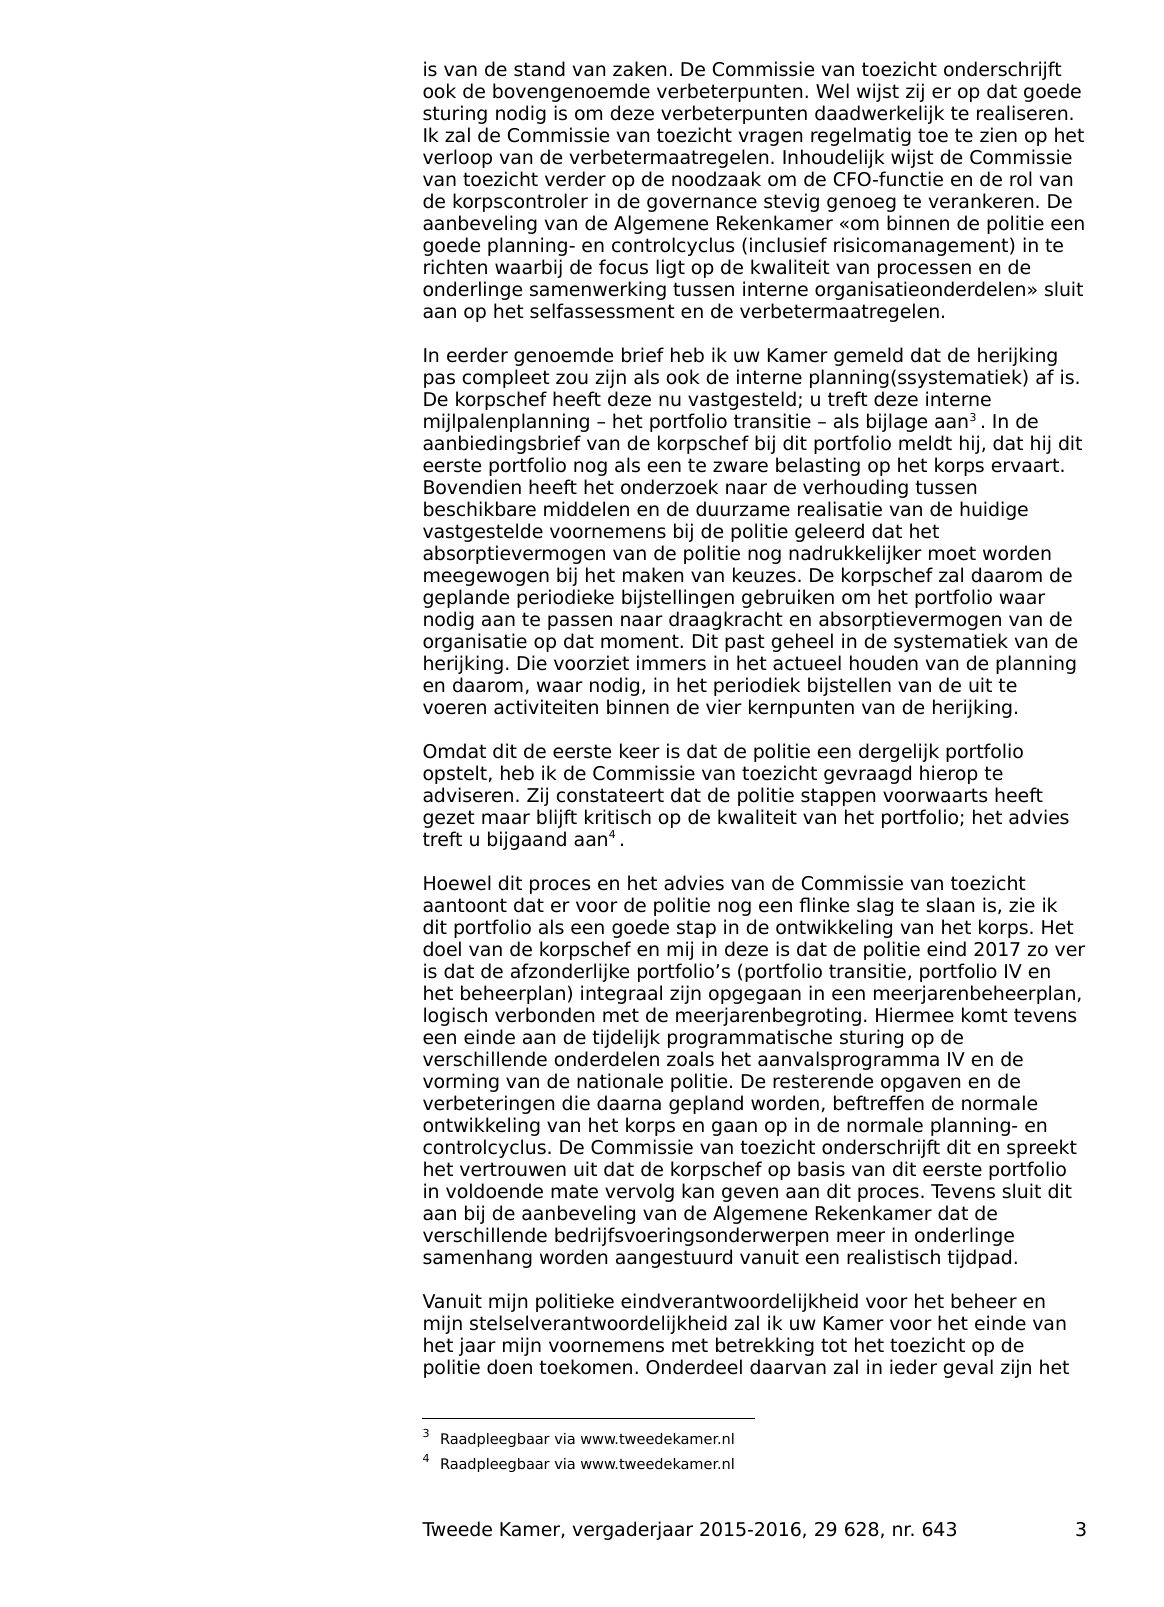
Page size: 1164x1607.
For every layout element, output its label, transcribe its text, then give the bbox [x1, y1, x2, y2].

text Raadpleegbaar via www.tweedekamer.nl [422, 1427, 1087, 1449]
text is van de stand van zaken. De Commissie van toezicht onderschrijft ook de bovengenoemde verbeterpunten. Wel wijst zij er op dat goede sturing nodig is om deze verbeterpunten daadwerkelijk te realiseren. Ik zal de Commissie van toezicht vragen regelmatig toe te zien op het verloop van de verbetermaatregelen. Inhoudelijk wijst de Commissie van toezicht verder op de noodzaak om de CFO-functie en de rol van de korpscontroler in de governance stevig genoeg te verankeren. De aanbeveling van de Algemene Rekenkamer «om binnen de politie een goede planning- en controlcyclus (inclusief risicomanagement) in te richten waarbij de focus ligt op de kwaliteit van processen en de onderlinge samenwerking tussen interne organisatieonderdelen» sluit aan op het selfassessment en de verbetermaatregelen. [422, 59, 1087, 323]
text In eerder genoemde brief heb ik uw Kamer gemeld dat de herijking pas compleet zou zijn als ook de interne planning(ssystematiek) af is. De korpschef heeft deze nu vastgesteld; u treft deze interne mijlpalenplanning – het portfolio transitie – als bijlage aan. In de aanbiedingsbrief van de korpschef bij dit portfolio meldt hij, dat hij dit eerste portfolio nog als een te zware belasting op het korps ervaart. Bovendien heeft het onderzoek naar de verhouding tussen beschikbare middelen en de duurzame realisatie van de huidige vastgestelde voornemens bij de politie geleerd dat het absorptievermogen van de politie nog nadrukkelijker moet worden meegewogen bij het maken van keuzes. De korpschef zal daarom de geplande periodieke bijstellingen gebruiken om het portfolio waar nodig aan te passen naar draagkracht en absorptievermogen van de organisatie op dat moment. Dit past geheel in de systematiek van de herijking. Die voorziet immers in het actueel houden van de planning en daarom, waar nodig, in het periodiek bijstellen van de uit te voeren activiteiten binnen de vier kernpunten van de herijking. [422, 345, 1087, 719]
text Hoewel dit proces en het advies van de Commissie van toezicht aantoont dat er voor de politie nog een flinke slag te slaan is, zie ik dit portfolio als een goede stap in de ontwikkeling van het korps. Het doel van de korpschef en mij in deze is dat de politie eind 2017 zo ver is dat de afzonderlijke portfolio’s (portfolio transitie, portfolio IV en het beheerplan) integraal zijn opgegaan in een meerjarenbeheerplan, logisch verbonden met de meerjarenbegroting. Hiermee komt tevens een einde aan de tijdelijk programmatische sturing op de verschillende onderdelen zoals het aanvalsprogramma IV en de vorming van de nationale politie. De resterende opgaven en de verbeteringen die daarna gepland worden, beftreffen de normale ontwikkeling van het korps en gaan op in de normale planning- en controlcyclus. De Commissie van toezicht onderschrijft dit en spreekt het vertrouwen uit dat de korpschef op basis van dit eerste portfolio in voldoende mate vervolg kan geven aan dit proces. Tevens sluit dit aan bij de aanbeveling van de Algemene Rekenkamer dat de verschillende bedrijfsvoeringsonderwerpen meer in onderlinge samenhang worden aangestuurd vanuit een realistisch tijdpad. [422, 873, 1087, 1268]
text Raadpleegbaar via www.tweedekamer.nl [422, 1452, 1087, 1474]
text Omdat dit de eerste keer is dat de politie een dergelijk portfolio opstelt, heb ik de Commissie van toezicht gevraagd hierop te adviseren. Zij constateert dat de politie stappen voorwaarts heeft gezet maar blijft kritisch op de kwaliteit van het portfolio; het advies treft u bijgaand aan. [422, 741, 1087, 851]
text Vanuit mijn politieke eindverantwoordelijkheid voor het beheer en mijn stelselverantwoordelijkheid zal ik uw Kamer voor het einde van het jaar mijn voornemens met betrekking tot het toezicht op de politie doen toekomen. Onderdeel daarvan zal in ieder geval zijn het [422, 1291, 1087, 1379]
